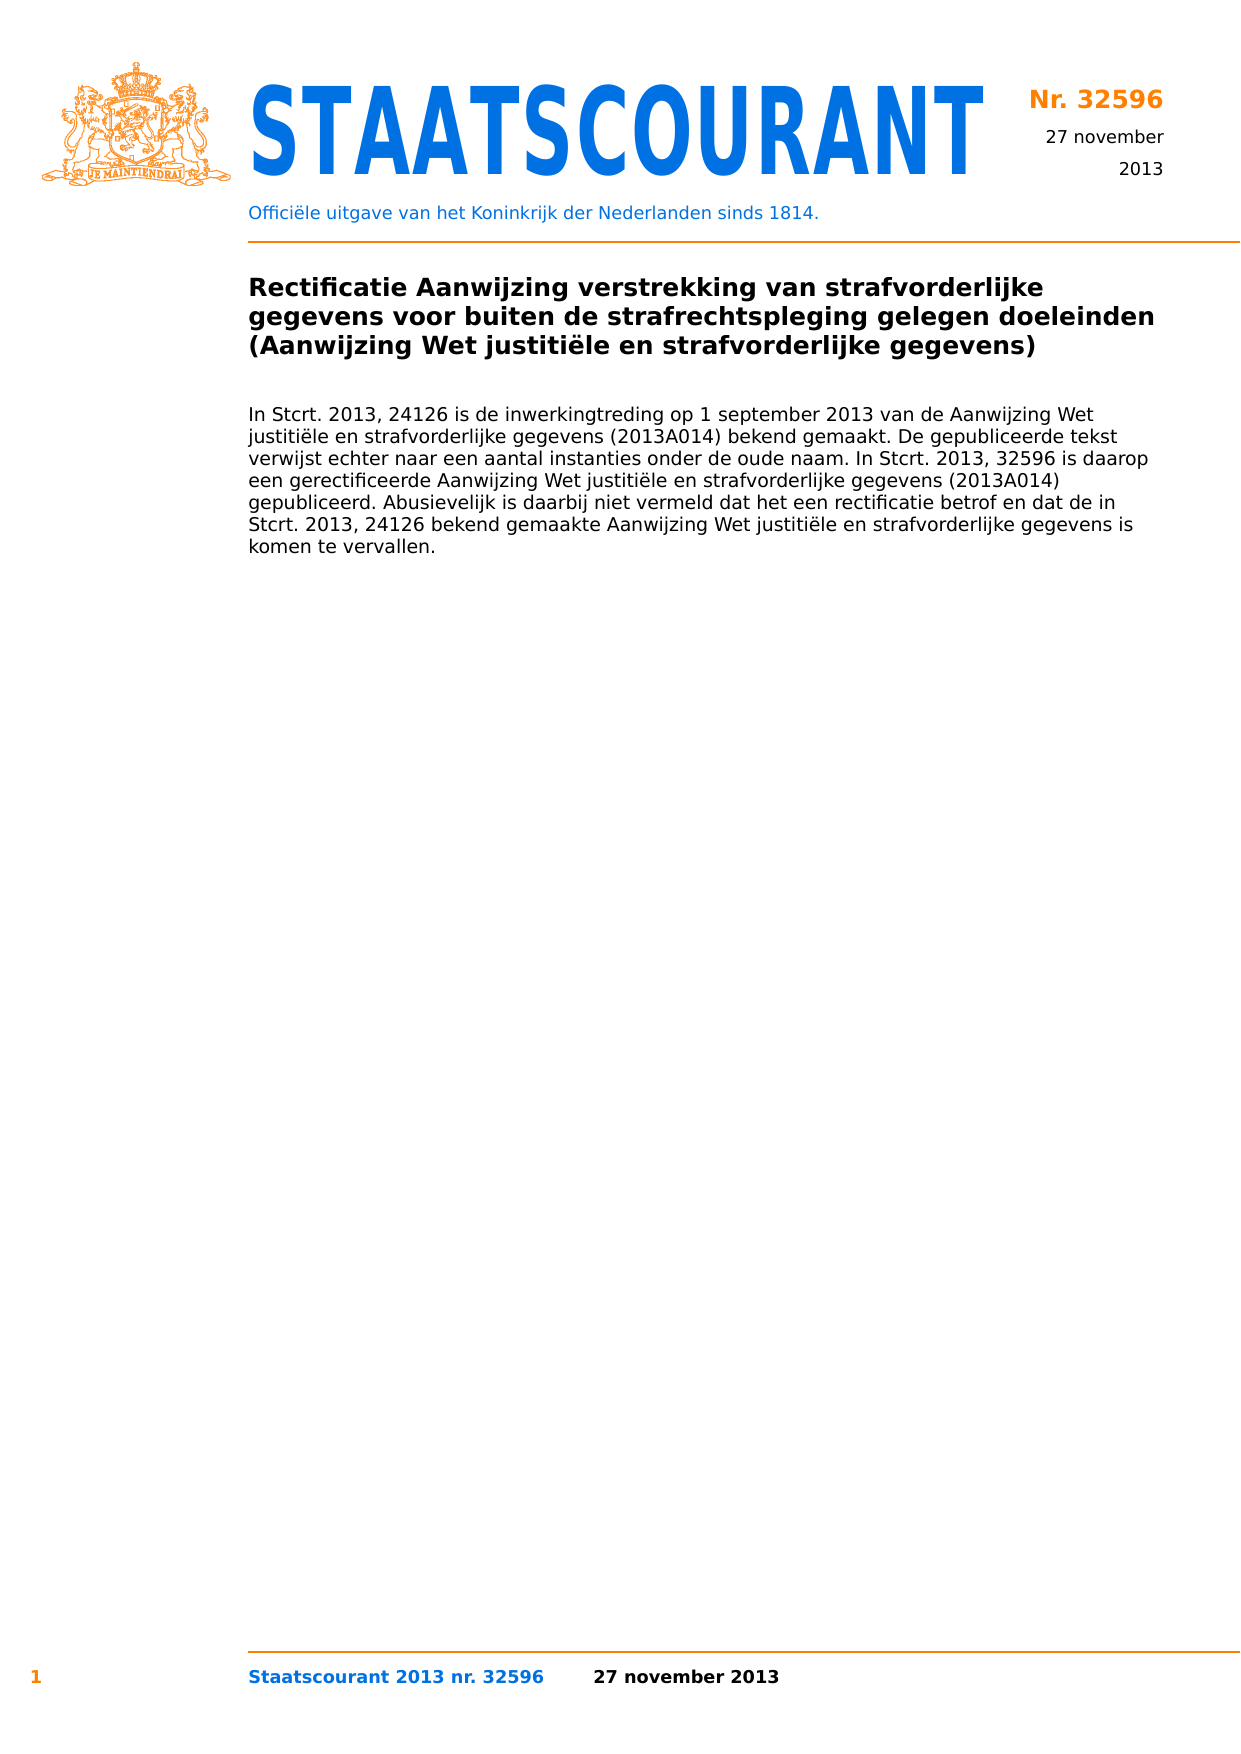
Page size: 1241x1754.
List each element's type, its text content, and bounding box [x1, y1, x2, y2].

table_header STAATSCOURANT [248, 62, 998, 203]
picture [41, 62, 231, 186]
table_cell 2013 [998, 153, 1240, 203]
text In Stcrt. 2013, 24126 is de inwerkingtreding op 1 september 2013 van de Aanwijzing Wet justitiële en strafvorderlijke gegevens (2013A014) bekend gemaakt. De gepubliceerde tekst verwijst echter naar een aantal instanties onder de oude naam. In Stcrt. 2013, 32596 is daarop een gerectificeerde Aanwijzing Wet justitiële en strafvorderlijke gegevens (2013A014) gepubliceerd. Abusievelijk is daarbij niet vermeld dat het een rectificatie betrof en dat de in Stcrt. 2013, 24126 bekend gemaakte Aanwijzing Wet justitiële en strafvorderlijke gegevens is komen te vervallen. [248, 404, 1163, 558]
table_header Nr. 32596 [998, 62, 1240, 121]
table_cell 27 november [998, 121, 1240, 153]
subtitle Rectificatie Aanwijzing verstrekking van strafvorderlijke gegevens voor buiten de strafrechtspleging gelegen doeleinden (Aanwijzing Wet justitiële en strafvorderlijke gegevens) [248, 273, 1163, 361]
table_cell Officiële uitgave van het Koninkrijk der Nederlanden sinds 1814. [248, 203, 1240, 241]
table_header [25, 62, 248, 241]
